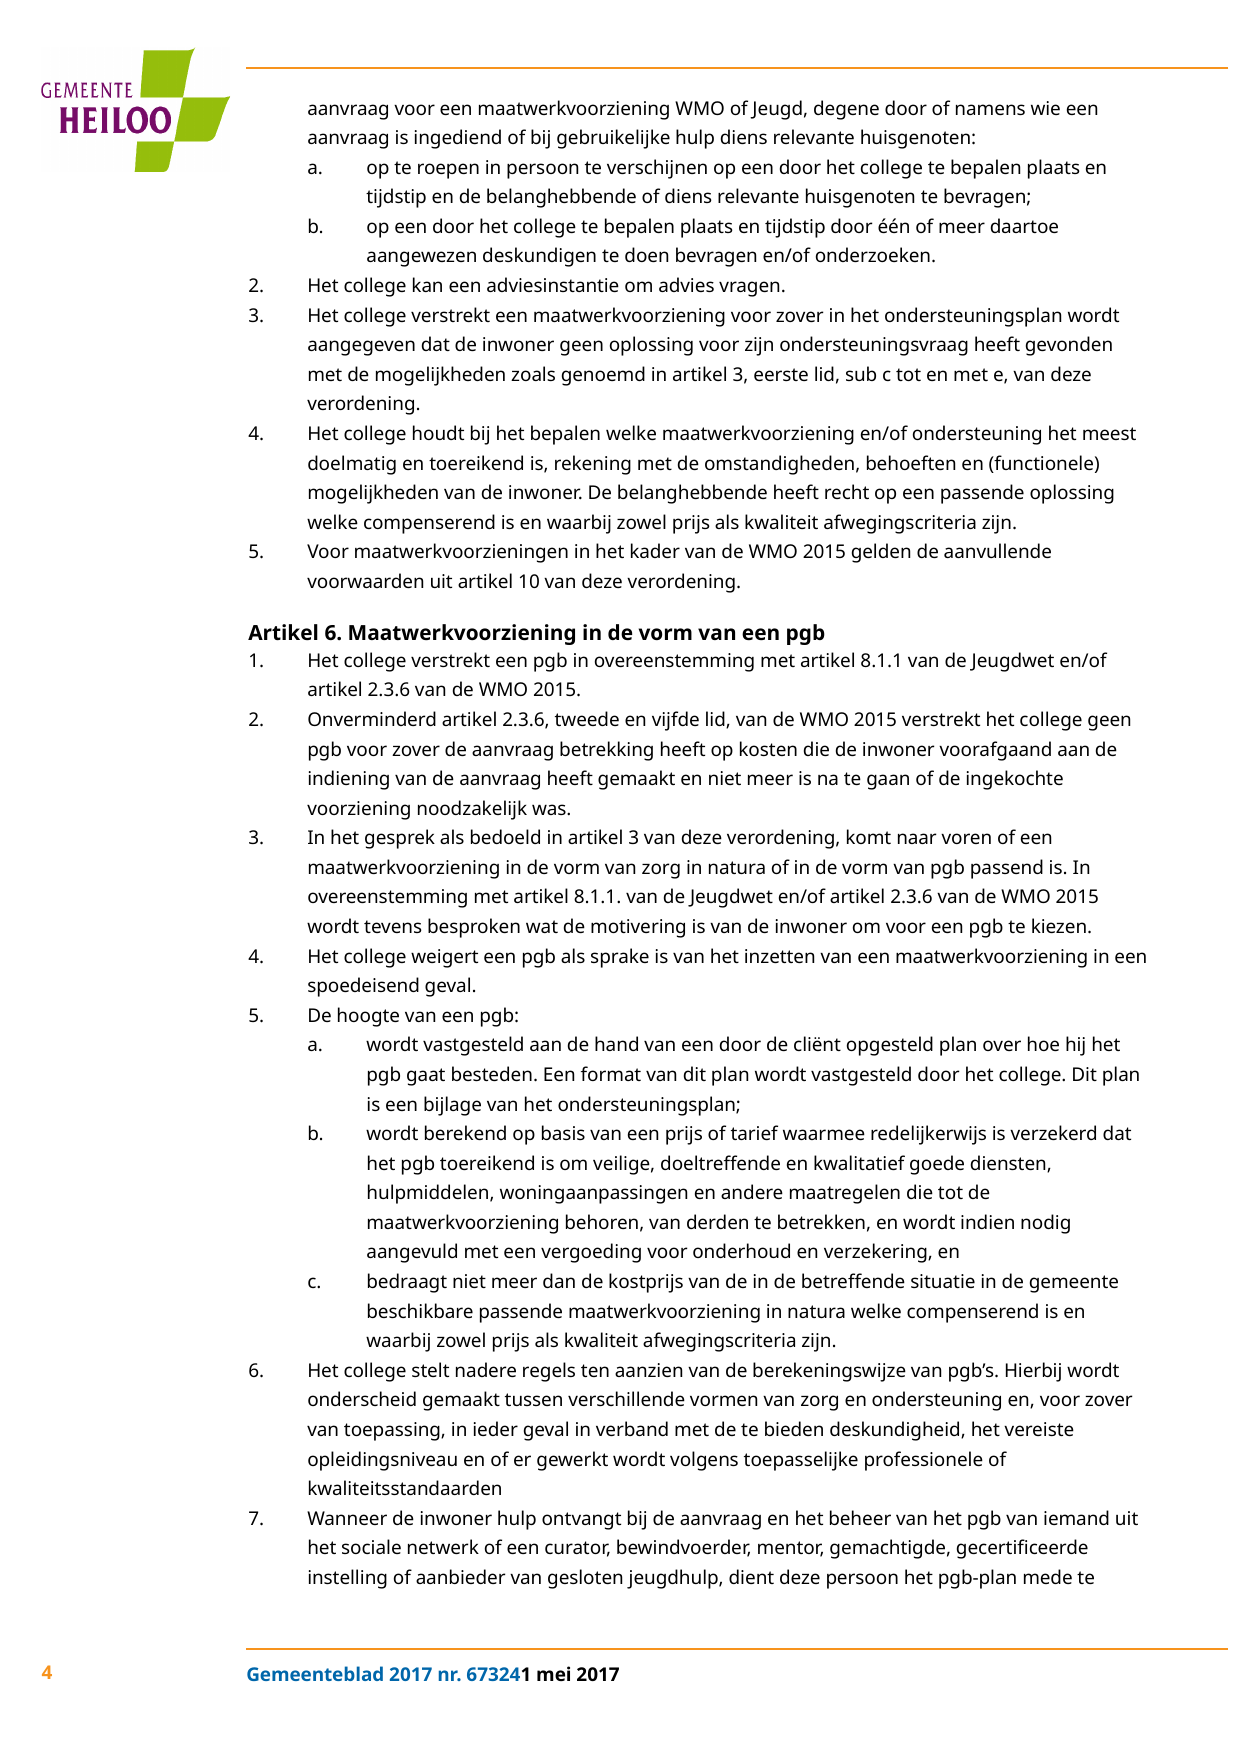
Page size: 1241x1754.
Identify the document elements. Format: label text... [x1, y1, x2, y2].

list op een door het college te bepalen plaats en tijdstip door één of meer daartoe aangewezen deskundigen te doen bevragen en/of onderzoeken. [307, 213, 1152, 268]
picture [41, 47, 231, 172]
list Het college verstrekt een maatwerkvoorziening voor zover in het ondersteuningsplan wordt aangegeven dat de inwoner geen oplossing voor zijn ondersteuningsvraag heeft gevonden met de mogelijkheden zoals genoemd in artikel 3, eerste lid, sub c tot en met e, van deze verordening. [248, 302, 1152, 416]
list Het college weigert een pgb als sprake is van het inzetten van een maatwerkvoorziening in een spoedeisend geval. [248, 943, 1152, 998]
list aanvraag voor een maatwerkvoorziening WMO of Jeugd, degene door of namens wie een aanvraag is ingediend of bij gebruikelijke hulp diens relevante huisgenoten: [248, 95, 1152, 150]
list wordt vastgesteld aan de hand van een door de cliënt opgesteld plan over hoe hij het pgb gaat besteden. Een format van dit plan wordt vastgesteld door het college. Dit plan is een bijlage van het ondersteuningsplan; [307, 1032, 1152, 1116]
list Wanneer de inwoner hulp ontvangt bij de aanvraag en het beheer van het pgb van iemand uit het sociale netwerk of een curator, bewindvoerder, mentor, gemachtigde, gecertificeerde instelling of aanbieder van gesloten jeugdhulp, dient deze persoon het pgb-plan mede te [248, 1505, 1152, 1590]
list bedraagt niet meer dan de kostprijs van de in de betreffende situatie in de gemeente beschikbare passende maatwerkvoorziening in natura welke compenserend is en waarbij zowel prijs als kwaliteit afwegingscriteria zijn. [307, 1268, 1152, 1353]
list In het gesprek als bedoeld in artikel 3 van deze verordening, komt naar voren of een maatwerkvoorziening in de vorm van zorg in natura of in de vorm van pgb passend is. In overeenstemming met artikel 8.1.1. van de Jeugdwet en/of artikel 2.3.6 van de WMO 2015 wordt tevens besproken wat de motivering is van de inwoner om voor een pgb te kiezen. [248, 824, 1152, 939]
list Het college kan een adviesinstantie om advies vragen. [248, 272, 1152, 298]
list Voor maatwerkvoorzieningen in het kader van de WMO 2015 gelden de aanvullende voorwaarden uit artikel 10 van deze verordening. [248, 538, 1152, 594]
list Het college houdt bij het bepalen welke maatwerkvoorziening en/of ondersteuning het meest doelmatig en toereikend is, rekening met de omstandigheden, behoeften en (functionele) mogelijkheden van de inwoner. De belanghebbende heeft recht op een passende oplossing welke compenserend is en waarbij zowel prijs als kwaliteit afwegingscriteria zijn. [248, 420, 1152, 535]
list wordt berekend op basis van een prijs of tarief waarmee redelijkerwijs is verzekerd dat het pgb toereikend is om veilige, doeltreffende en kwalitatief goede diensten, hulpmiddelen, woningaanpassingen en andere maatregelen die tot de maatwerkvoorziening behoren, van derden te betrekken, en wordt indien nodig aangevuld met een vergoeding voor onderhoud en verzekering, en [307, 1120, 1152, 1264]
list op te roepen in persoon te verschijnen op een door het college te bepalen plaats en tijdstip en de belanghebbende of diens relevante huisgenoten te bevragen; [307, 154, 1152, 209]
list De hoogte van een pgb: [248, 1002, 1152, 1028]
list Onverminderd artikel 2.3.6, tweede en vijfde lid, van de WMO 2015 verstrekt het college geen pgb voor zover de aanvraag betrekking heeft op kosten die de inwoner voorafgaand aan de indiening van de aanvraag heeft gemaakt en niet meer is na te gaan of de ingekochte voorziening noodzakelijk was. [248, 706, 1152, 821]
list Het college verstrekt een pgb in overeenstemming met artikel 8.1.1 van de Jeugdwet en/of artikel 2.3.6 van de WMO 2015. [248, 647, 1152, 702]
text Artikel 6. Maatwerkvoorziening in de vorm van een pgb [248, 618, 1152, 647]
list Het college stelt nadere regels ten aanzien van de berekeningswijze van pgb’s. Hierbij wordt onderscheid gemaakt tussen verschillende vormen van zorg en ondersteuning en, voor zover van toepassing, in ieder geval in verband met de te bieden deskundigheid, het vereiste opleidingsniveau en of er gewerkt wordt volgens toepasselijke professionele of kwaliteitsstandaarden [248, 1357, 1152, 1501]
